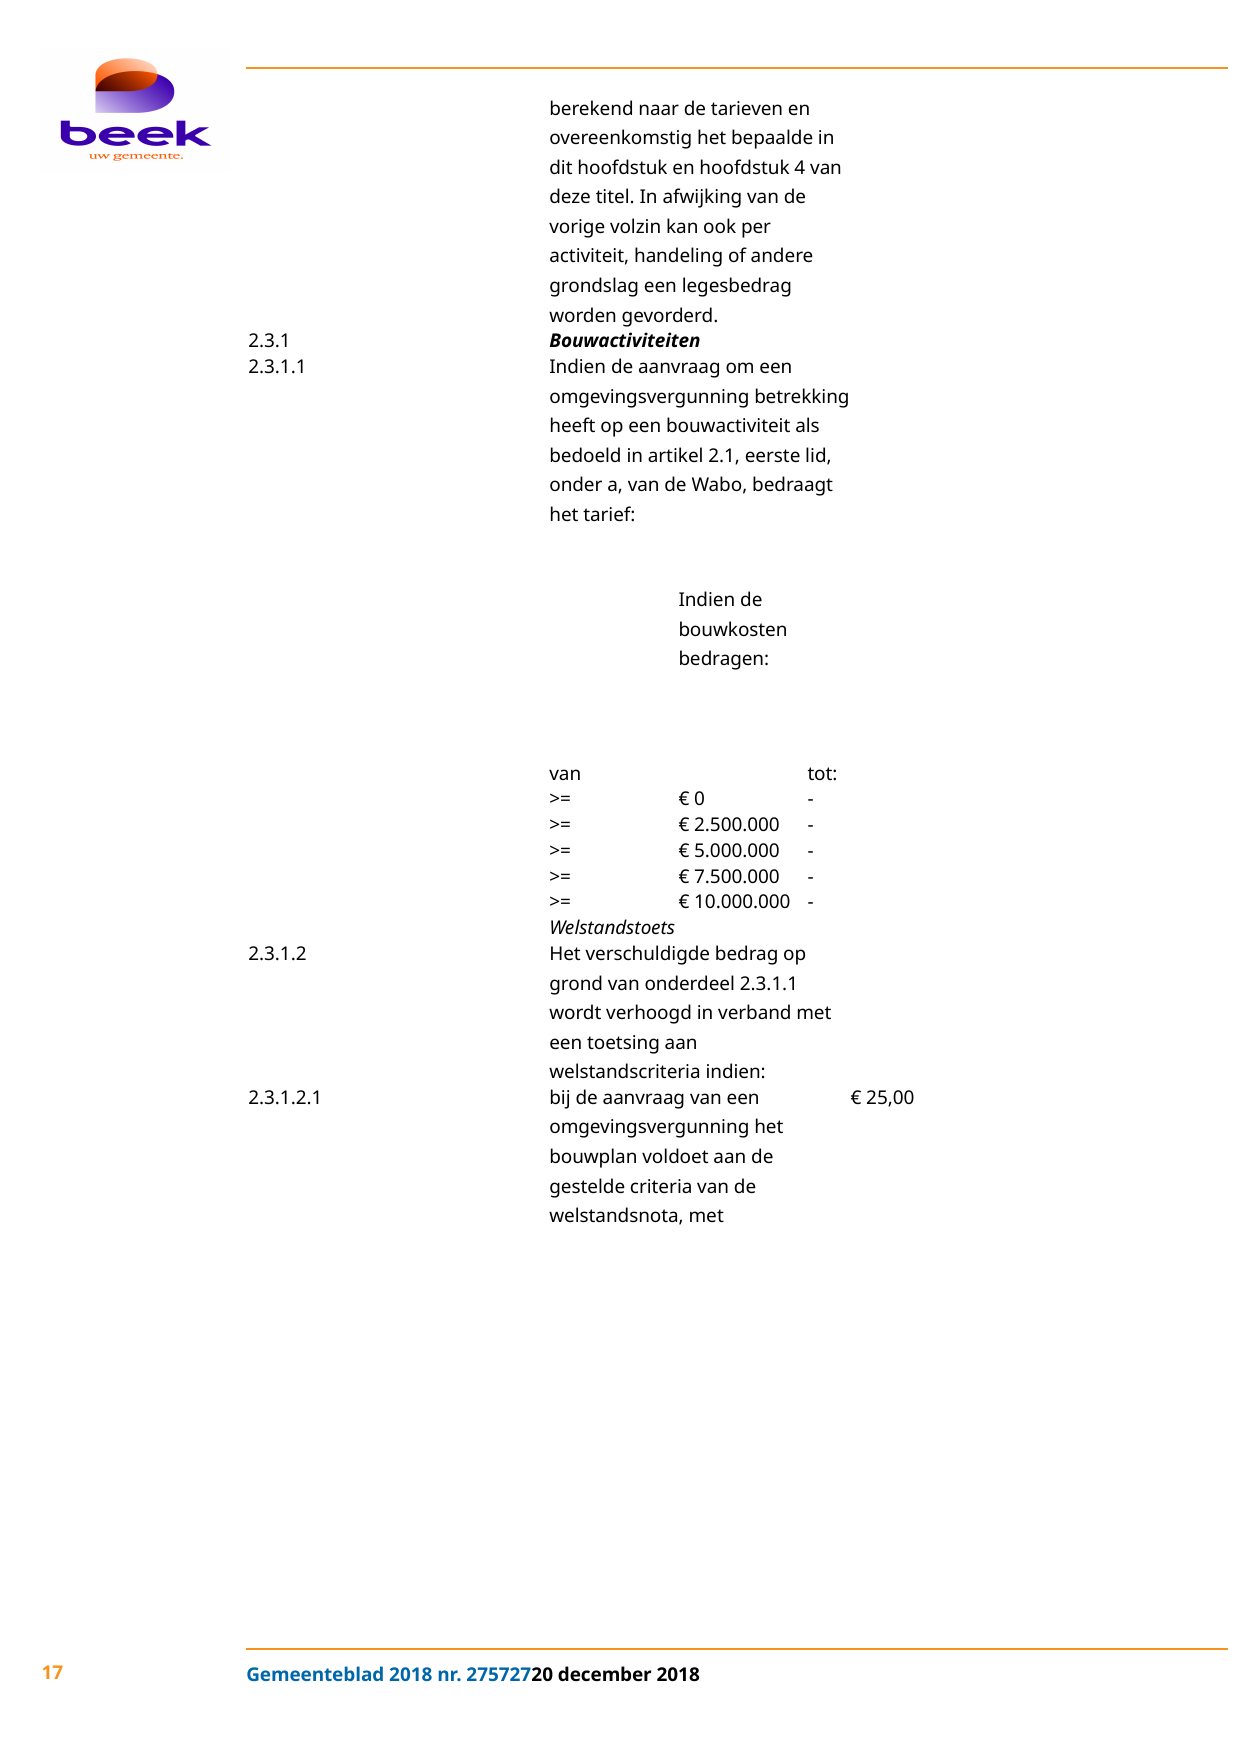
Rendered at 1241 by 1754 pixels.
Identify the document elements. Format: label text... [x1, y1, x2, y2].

table_cell >= [549, 863, 678, 888]
table_cell € 5.000.000 [678, 837, 807, 863]
table_header [248, 95, 549, 328]
table_cell [850, 914, 1152, 940]
table_cell [248, 914, 549, 940]
table_cell van [549, 760, 678, 786]
table_cell [850, 940, 1152, 1084]
table_cell [850, 353, 1152, 914]
table_cell - [807, 811, 850, 837]
table_cell € 0 [678, 786, 807, 811]
table_cell 2.3.1 [248, 328, 549, 353]
table_cell € 10.000.000 [678, 889, 807, 914]
table_cell [850, 328, 1152, 353]
table_cell bij de aanvraag van een omgevingsvergunning het bouwplan voldoet aan de gestelde criteria van de welstandsnota, met [549, 1084, 850, 1228]
table_header berekend naar de tarieven en overeenkomstig het bepaalde in dit hoofdstuk en hoofdstuk 4 van deze titel. In afwijking van de vorige volzin kan ook per activiteit, handeling of andere grondslag een legesbedrag worden gevorderd. [549, 95, 850, 328]
table_header [807, 586, 850, 760]
table_cell tot: [807, 760, 850, 786]
table_cell - [807, 786, 850, 811]
table_cell € 25,00 [850, 1084, 1152, 1228]
table_cell 2.3.1.2 [248, 940, 549, 1084]
table_cell Het verschuldigde bedrag op grond van onderdeel 2.3.1.1 wordt verhoogd in verband met een toetsing aan welstandscriteria indien: [549, 940, 850, 1084]
table_cell >= [549, 837, 678, 863]
table_header Indien de bouwkosten bedragen: [678, 586, 807, 760]
table_cell - [807, 863, 850, 888]
table_cell Indien de aanvraag om een omgevingsvergunning betrekking heeft op een bouwactiviteit als bedoeld in artikel 2.1, eerste lid, onder a, van de Wabo, bedraagt het tarief: [549, 353, 850, 586]
table_cell € 7.500.000 [678, 863, 807, 888]
table_cell >= [549, 811, 678, 837]
picture [41, 47, 231, 172]
table_cell € 2.500.000 [678, 811, 807, 837]
table_cell 2.3.1.2.1 [248, 1084, 549, 1228]
table_cell >= [549, 786, 678, 811]
table_cell >= [549, 889, 678, 914]
table_cell [678, 760, 807, 786]
table_cell Welstandstoets [549, 914, 850, 940]
table_header [850, 95, 1152, 328]
table_cell - [807, 837, 850, 863]
table_cell - [807, 889, 850, 914]
table_header [549, 586, 678, 760]
table_cell Bouwactiviteiten [549, 328, 850, 353]
table_cell 2.3.1.1 [248, 353, 549, 914]
